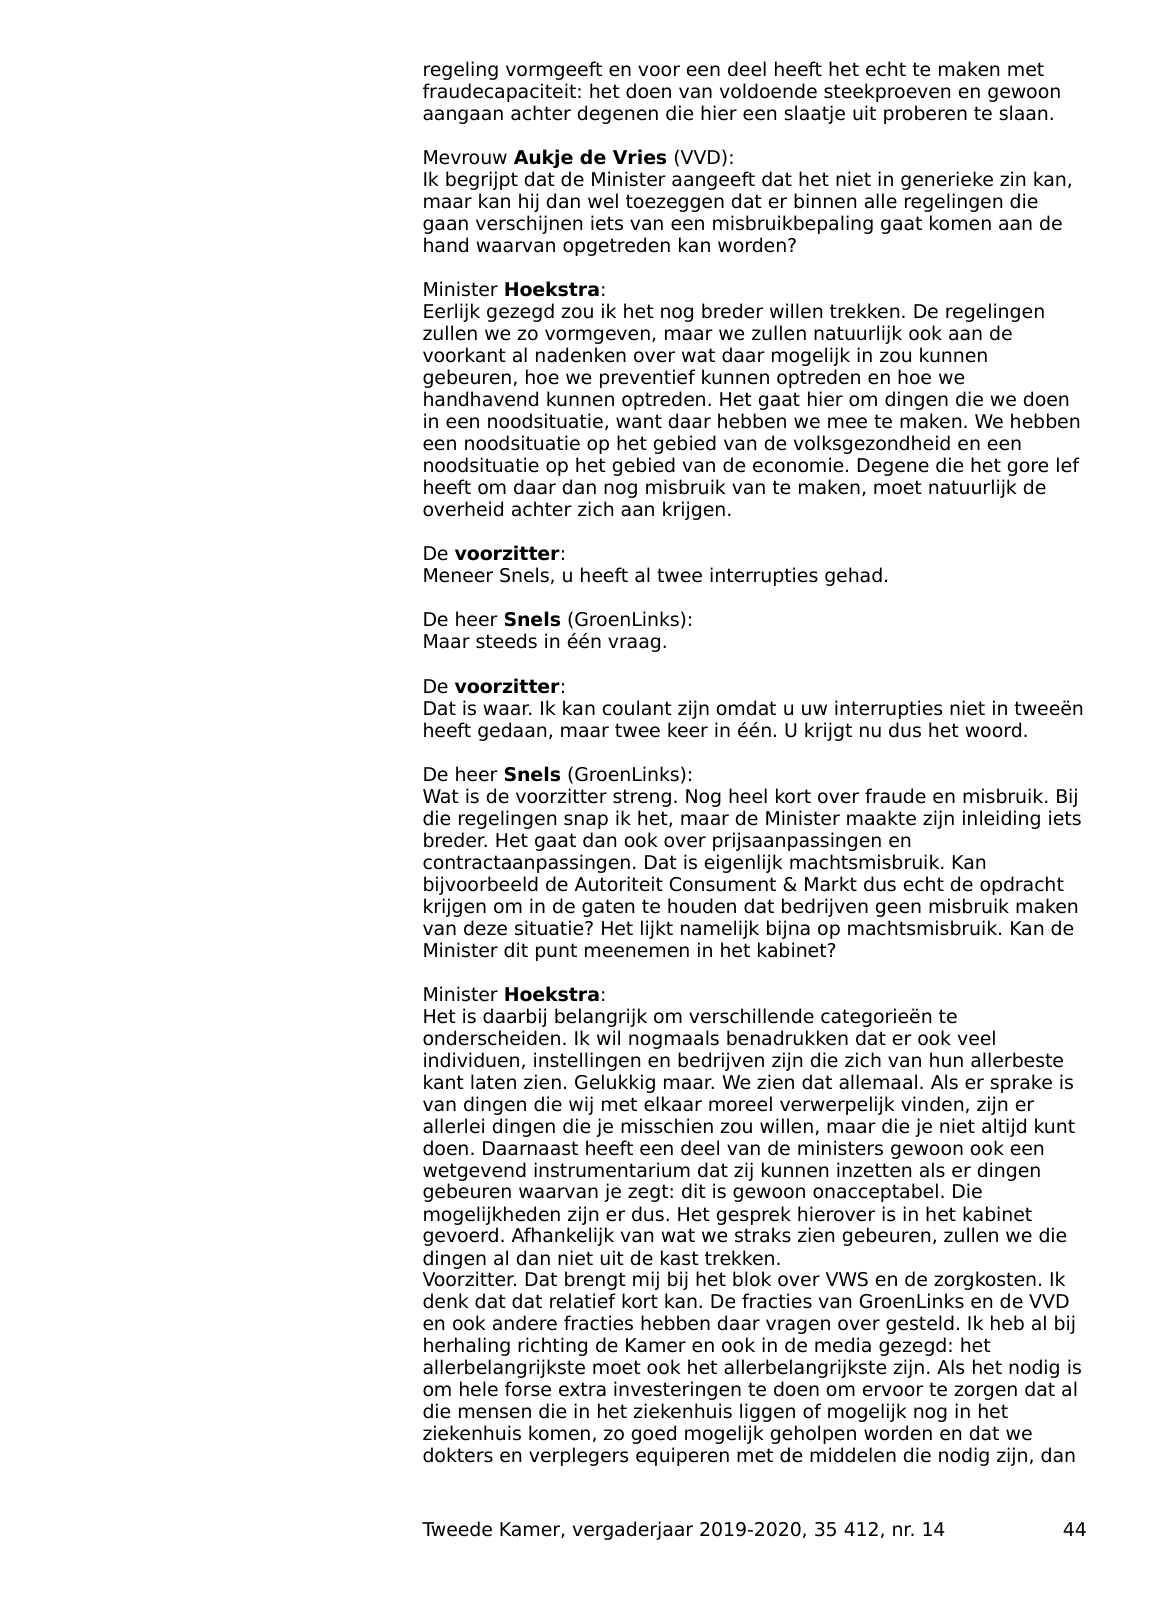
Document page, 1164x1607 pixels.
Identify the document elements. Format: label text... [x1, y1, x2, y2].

text De voorzitter: [422, 676, 1087, 697]
text Meneer Snels, u heeft al twee interrupties gehad. [422, 565, 1087, 587]
text De heer Snels (GroenLinks): [422, 609, 1087, 631]
text Voorzitter. Dat brengt mij bij het blok over VWS en de zorgkosten. Ik denk dat dat relatief kort kan. De fracties van GroenLinks en de VVD en ook andere fracties hebben daar vragen over gesteld. Ik heb al bij herhaling richting de Kamer en ook in de media gezegd: het allerbelangrijkste moet ook het allerbelangrijkste zijn. Als het nodig is om hele forse extra investeringen te doen om ervoor te zorgen dat al die mensen die in het ziekenhuis liggen of mogelijk nog in het ziekenhuis komen, zo goed mogelijk geholpen worden en dat we dokters en verplegers equiperen met de middelen die nodig zijn, dan [422, 1269, 1087, 1467]
text Eerlijk gezegd zou ik het nog breder willen trekken. De regelingen zullen we zo vormgeven, maar we zullen natuurlijk ook aan de voorkant al nadenken over wat daar mogelijk in zou kunnen gebeuren, hoe we preventief kunnen optreden en hoe we handhavend kunnen optreden. Het gaat hier om dingen die we doen in een noodsituatie, want daar hebben we mee te maken. We hebben een noodsituatie op het gebied van de volksgezondheid en een noodsituatie op het gebied van de economie. Degene die het gore lef heeft om daar dan nog misbruik van te maken, moet natuurlijk de overheid achter zich aan krijgen. [422, 301, 1087, 521]
text De voorzitter: [422, 543, 1087, 565]
text Het is daarbij belangrijk om verschillende categorieën te onderscheiden. Ik wil nogmaals benadrukken dat er ook veel individuen, instellingen en bedrijven zijn die zich van hun allerbeste kant laten zien. Gelukkig maar. We zien dat allemaal. Als er sprake is van dingen die wij met elkaar moreel verwerpelijk vinden, zijn er allerlei dingen die je misschien zou willen, maar die je niet altijd kunt doen. Daarnaast heeft een deel van de ministers gewoon ook een wetgevend instrumentarium dat zij kunnen inzetten als er dingen gebeuren waarvan je zegt: dit is gewoon onacceptabel. Die mogelijkheden zijn er dus. Het gesprek hierover is in het kabinet gevoerd. Afhankelijk van wat we straks zien gebeuren, zullen we die dingen al dan niet uit de kast trekken. [422, 1006, 1087, 1269]
text regeling vormgeeft en voor een deel heeft het echt te maken met fraudecapaciteit: het doen van voldoende steekproeven en gewoon aangaan achter degenen die hier een slaatje uit proberen te slaan. [422, 59, 1087, 125]
text Ik begrijpt dat de Minister aangeeft dat het niet in generieke zin kan, maar kan hij dan wel toezeggen dat er binnen alle regelingen die gaan verschijnen iets van een misbruikbepaling gaat komen aan de hand waarvan opgetreden kan worden? [422, 169, 1087, 257]
text Minister Hoekstra: [422, 279, 1087, 301]
text Maar steeds in één vraag. [422, 631, 1087, 653]
text Minister Hoekstra: [422, 984, 1087, 1006]
text Dat is waar. Ik kan coulant zijn omdat u uw interrupties niet in tweeën heeft gedaan, maar twee keer in één. U krijgt nu dus het woord. [422, 697, 1087, 741]
text Wat is de voorzitter streng. Nog heel kort over fraude en misbruik. Bij die regelingen snap ik het, maar de Minister maakte zijn inleiding iets breder. Het gaat dan ook over prijsaanpassingen en contractaanpassingen. Dat is eigenlijk machtsmisbruik. Kan bijvoorbeeld de Autoriteit Consument & Markt dus echt de opdracht krijgen om in de gaten te houden dat bedrijven geen misbruik maken van deze situatie? Het lijkt namelijk bijna op machtsmisbruik. Kan de Minister dit punt meenemen in het kabinet? [422, 786, 1087, 961]
text De heer Snels (GroenLinks): [422, 764, 1087, 786]
text Mevrouw Aukje de Vries (VVD): [422, 147, 1087, 169]
